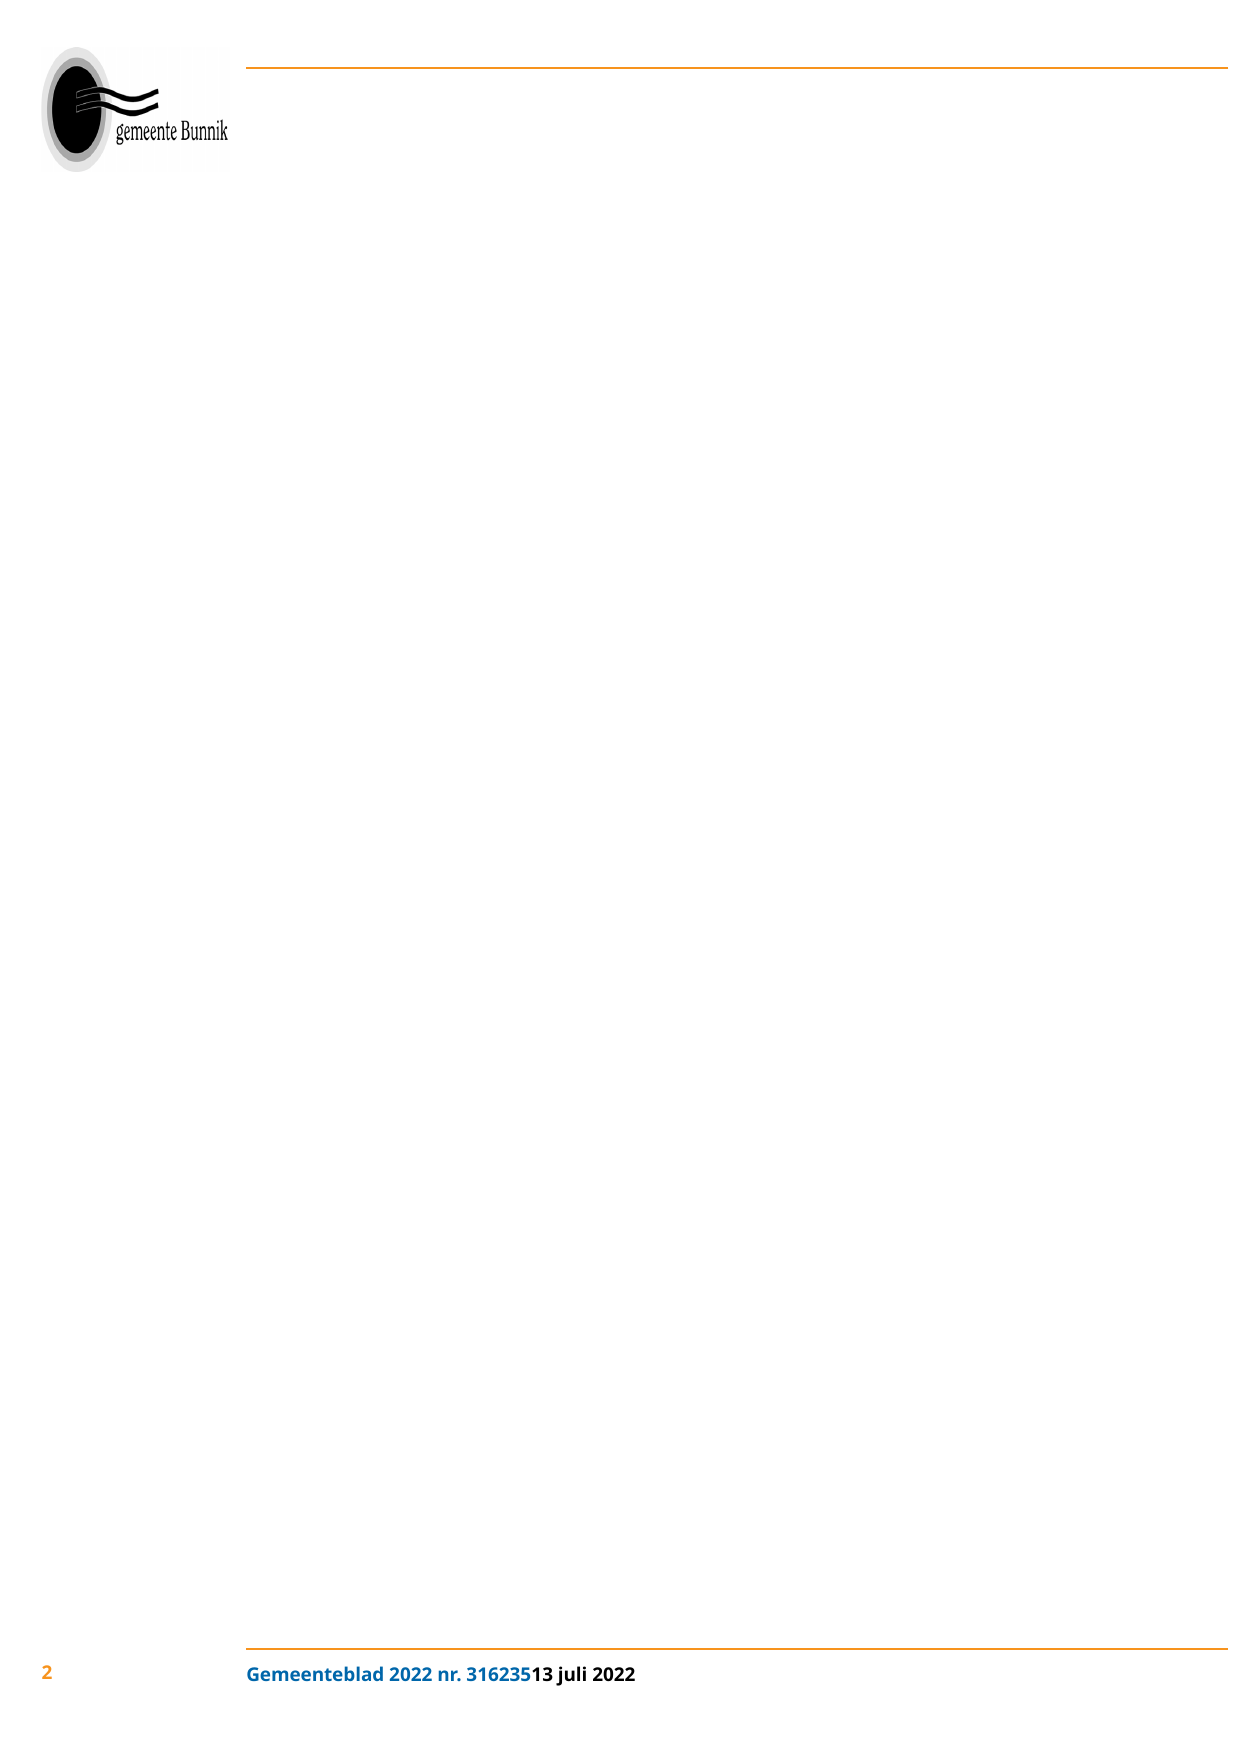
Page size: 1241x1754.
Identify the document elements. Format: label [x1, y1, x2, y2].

picture [41, 47, 231, 172]
